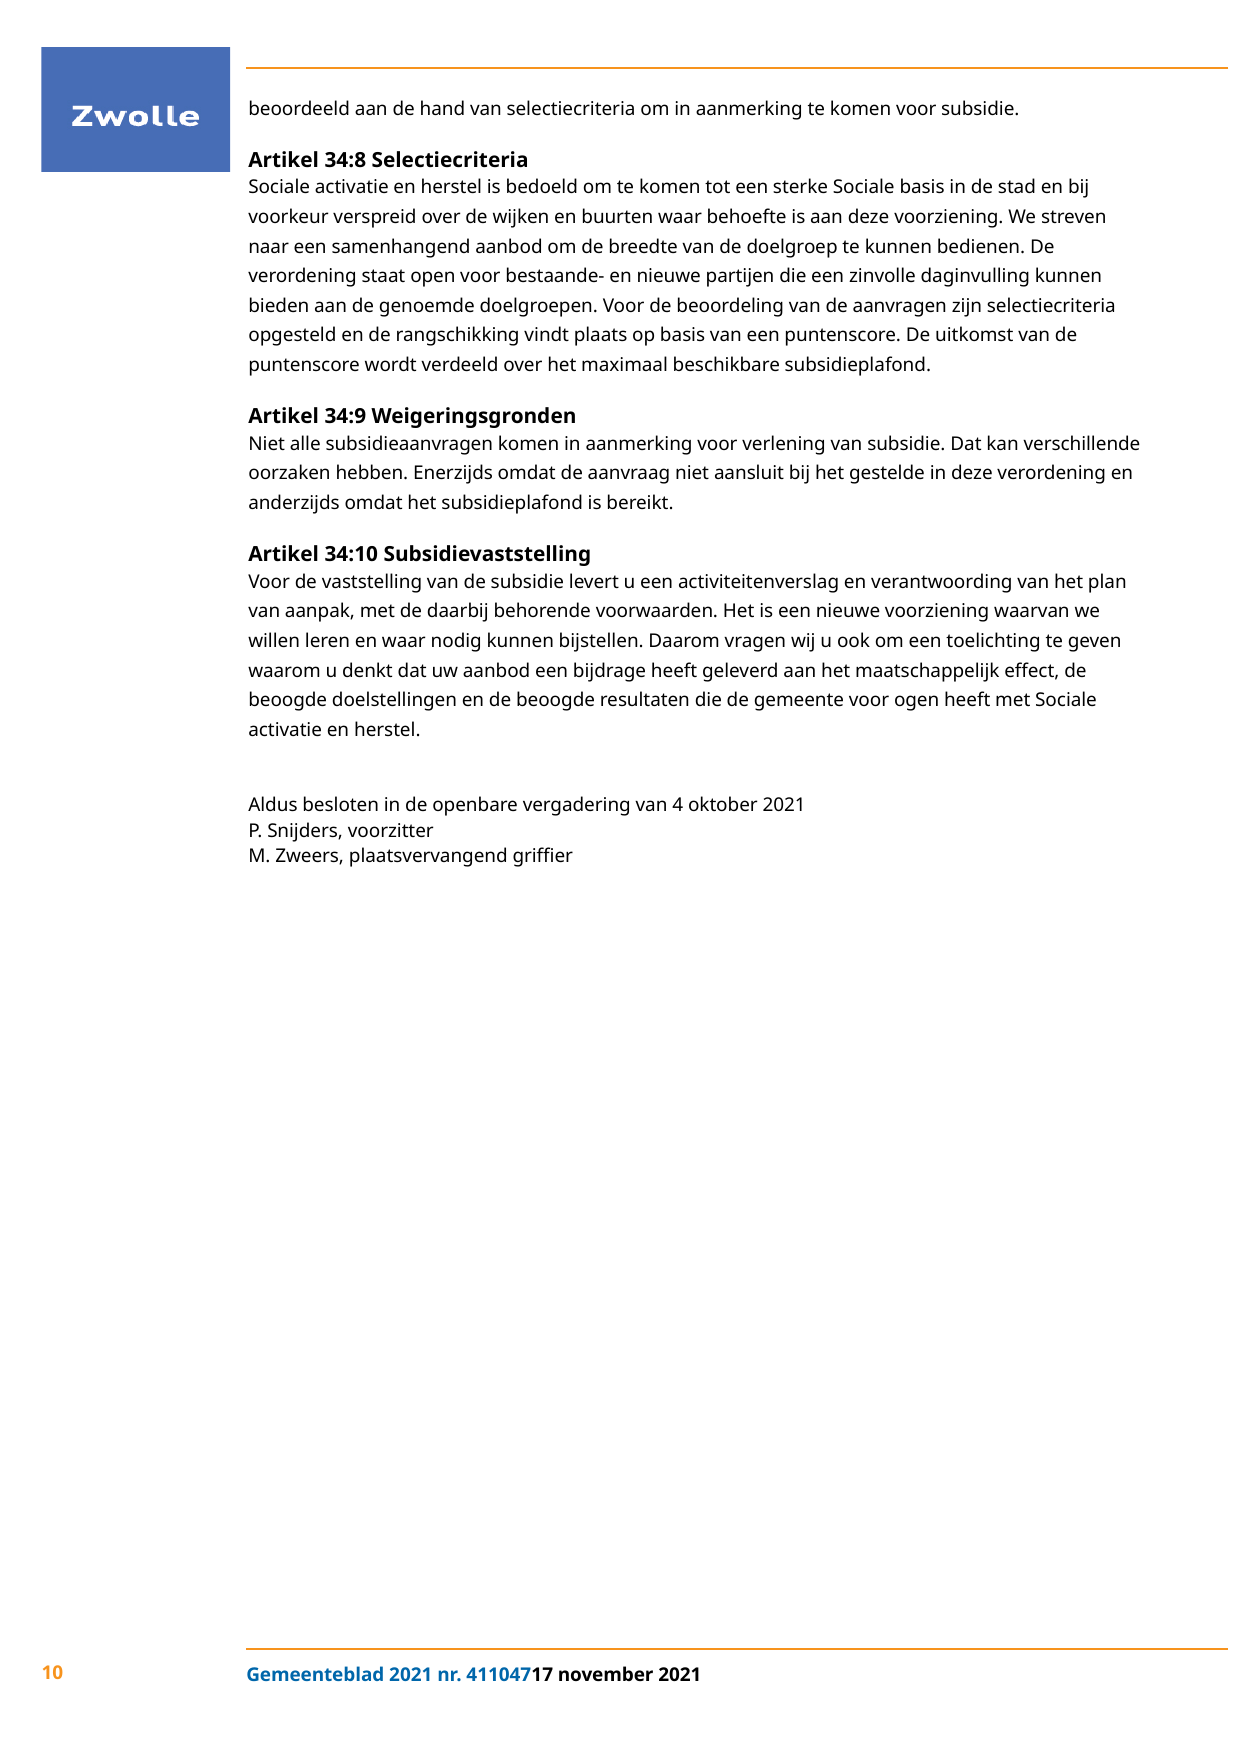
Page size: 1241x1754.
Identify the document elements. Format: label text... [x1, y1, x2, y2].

text Niet alle subsidieaanvragen komen in aanmerking voor verlening van subsidie. Dat kan verschillende oorzaken hebben. Enerzijds omdat de aanvraag niet aansluit bij het gestelde in deze verordening en anderzijds omdat het subsidieplafond is bereikt. [248, 430, 1152, 515]
text Artikel 34:10 Subsidievaststelling [248, 539, 1152, 568]
text Sociale activatie en herstel is bedoeld om te komen tot een sterke Sociale basis in de stad en bij voorkeur verspreid over de wijken en buurten waar behoefte is aan deze voorziening. We streven naar een samenhangend aanbod om de breedte van de doelgroep te kunnen bedienen. De verordening staat open voor bestaande- en nieuwe partijen die een zinvolle daginvulling kunnen bieden aan de genoemde doelgroepen. Voor de beoordeling van de aanvragen zijn selectiecriteria opgesteld en de rangschikking vindt plaats op basis van een puntenscore. De uitkomst van de puntenscore wordt verdeeld over het maximaal beschikbare subsidieplafond. [248, 174, 1152, 377]
text Voor de vaststelling van de subsidie levert u een activiteitenverslag en verantwoording van het plan van aanpak, met de daarbij behorende voorwaarden. Het is een nieuwe voorziening waarvan we willen leren en waar nodig kunnen bijstellen. Daarom vragen wij u ook om een toelichting te geven waarom u denkt dat uw aanbod een bijdrage heeft geleverd aan het maatschappelijk effect, de beoogde doelstellingen en de beoogde resultaten die de gemeente voor ogen heeft met Sociale activatie en herstel. [248, 568, 1152, 742]
text beoordeeld aan de hand van selectiecriteria om in aanmerking te komen voor subsidie. [248, 95, 1152, 121]
text M. Zweers, plaatsvervangend griffier [248, 843, 1152, 868]
picture [41, 47, 231, 172]
text P. Snijders, voorzitter [248, 817, 1152, 843]
text Artikel 34:8 Selectiecriteria [248, 145, 1152, 174]
text Aldus besloten in de openbare vergadering van 4 oktober 2021 [248, 791, 1152, 817]
text Artikel 34:9 Weigeringsgronden [248, 402, 1152, 430]
